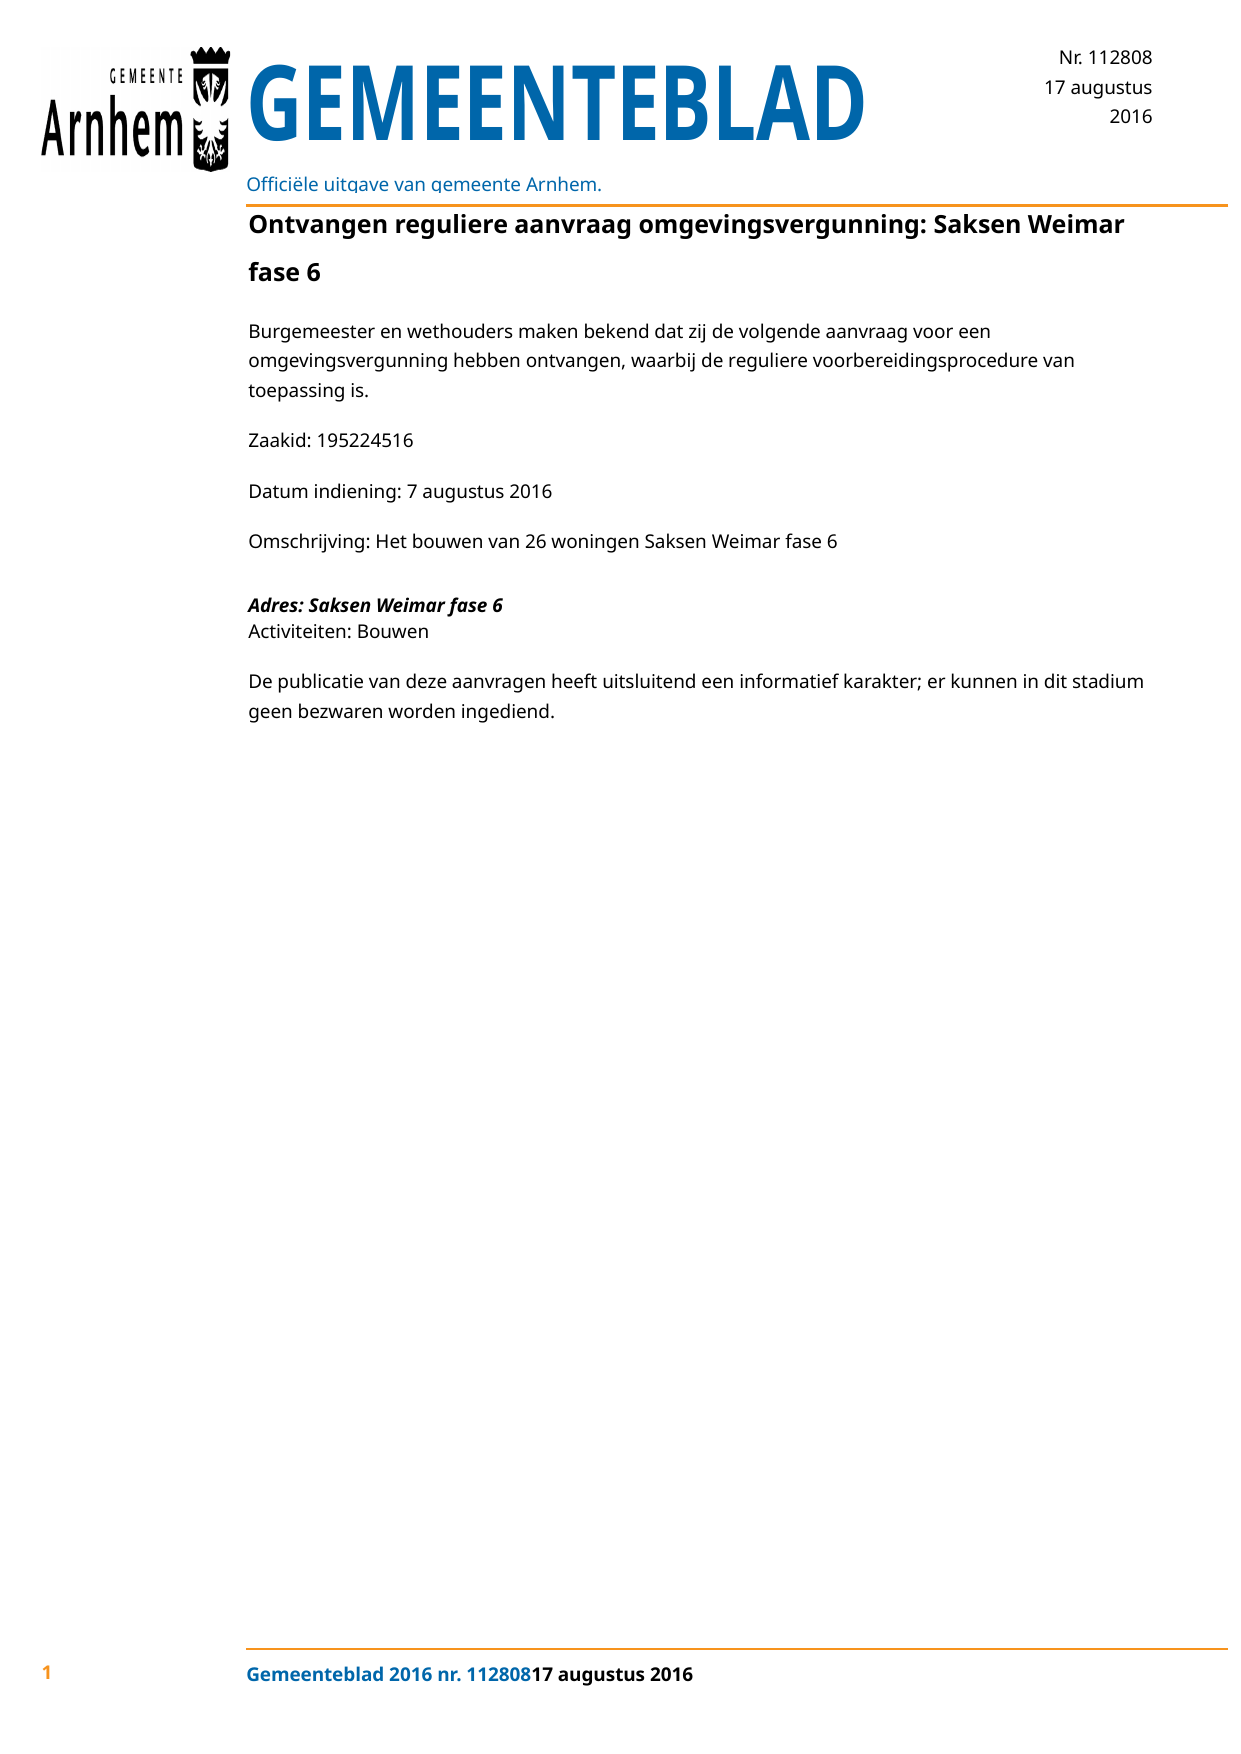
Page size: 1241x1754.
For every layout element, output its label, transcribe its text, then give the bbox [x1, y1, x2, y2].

text Ontvangen reguliere aanvraag omgevingsvergunning: Saksen Weimar fase 6 [248, 207, 1152, 288]
text De publicatie van deze aanvragen heeft uitsluitend een informatief karakter; er kunnen in dit stadium geen bezwaren worden ingediend. [248, 668, 1152, 724]
picture [41, 47, 231, 172]
text Omschrijving: Het bouwen van 26 woningen Saksen Weimar fase 6 [248, 528, 1152, 554]
text Adres: Saksen Weimar fase 6 [248, 592, 1152, 618]
text Burgemeester en wethouders maken bekend dat zij de volgende aanvraag voor een omgevingsvergunning hebben ontvangen, waarbij de reguliere voorbereidingsprocedure van toepassing is. [248, 318, 1152, 403]
text Datum indiening: 7 augustus 2016 [248, 478, 1152, 504]
text Zaakid: 195224516 [248, 427, 1152, 453]
text Activiteiten: Bouwen [248, 618, 1152, 644]
